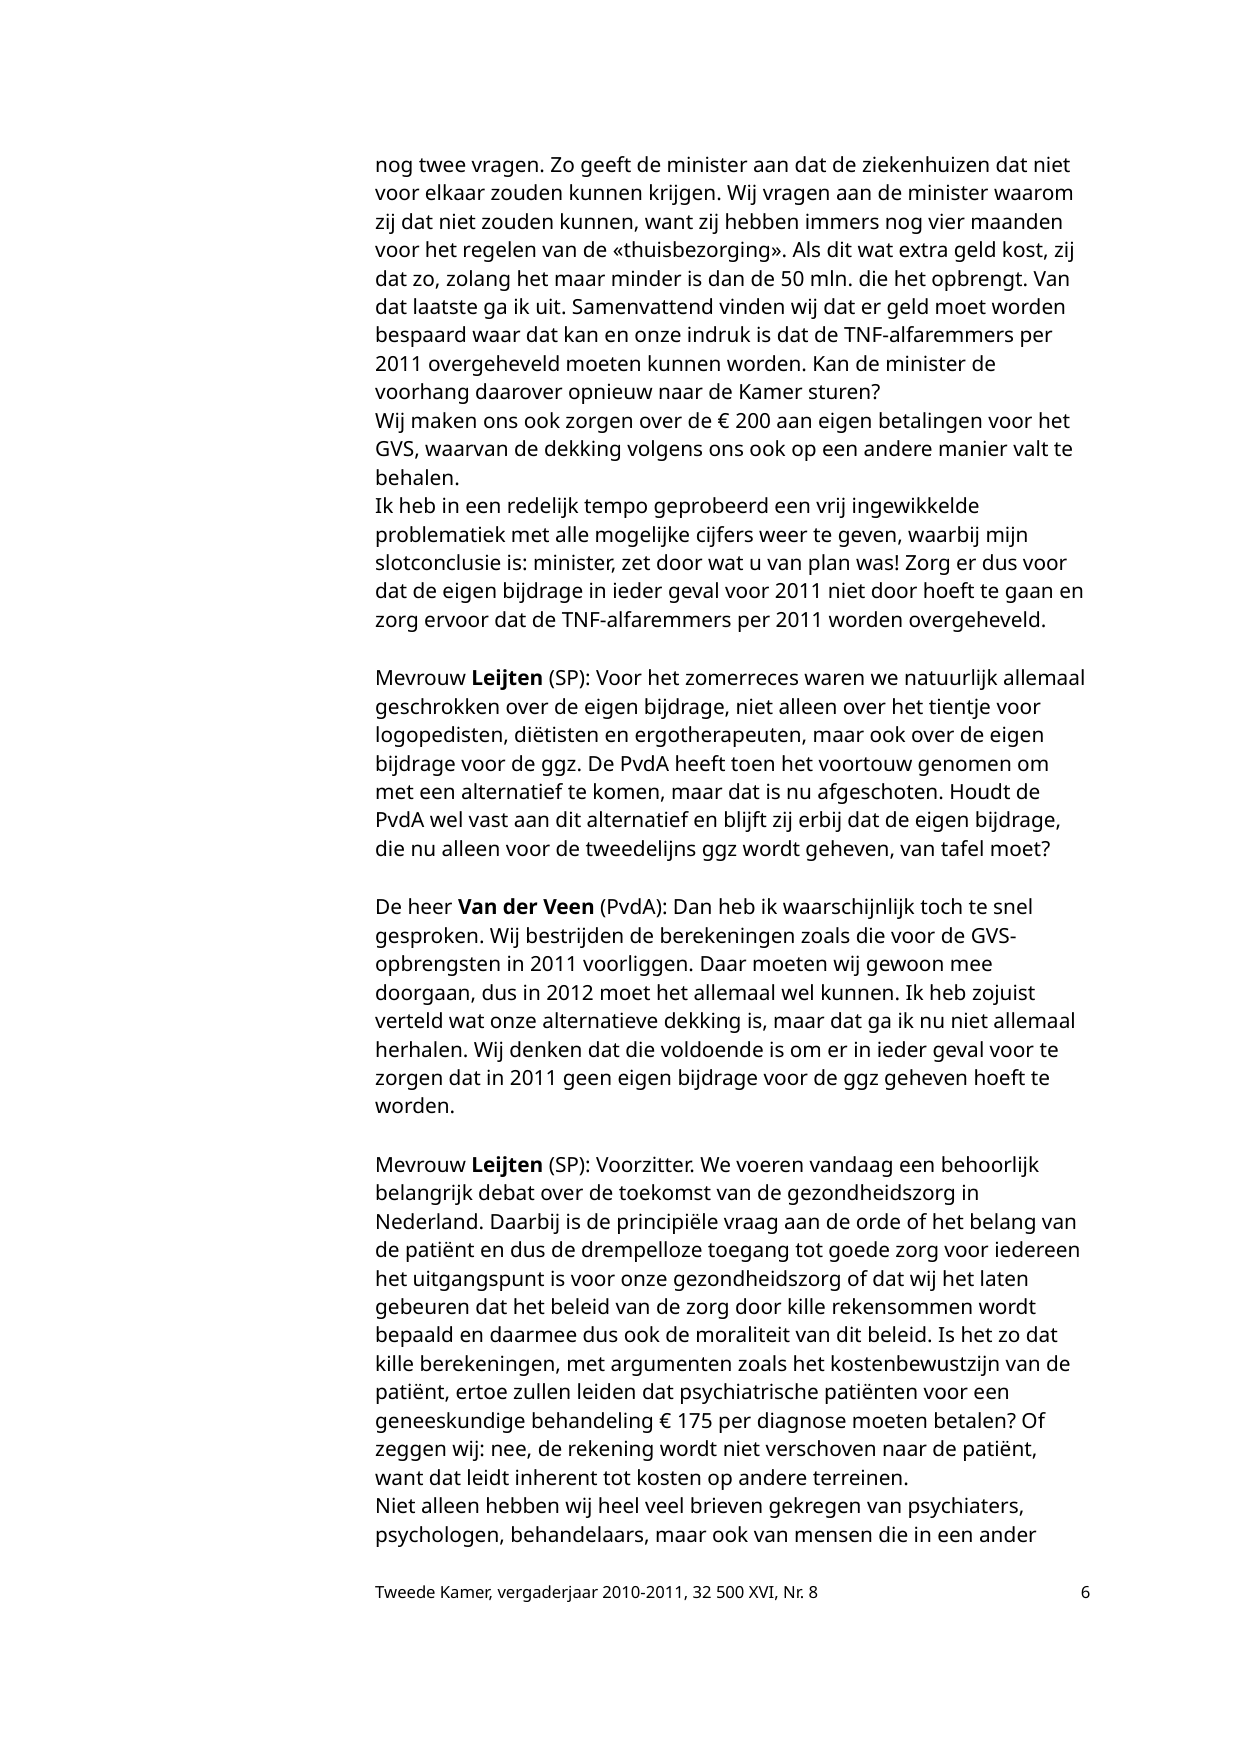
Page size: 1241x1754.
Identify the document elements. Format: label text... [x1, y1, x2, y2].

text nog twee vragen. Zo geeft de minister aan dat de ziekenhuizen dat niet voor elkaar zouden kunnen krijgen. Wij vragen aan de minister waarom zij dat niet zouden kunnen, want zij hebben immers nog vier maanden voor het regelen van de «thuisbezorging». Als dit wat extra geld kost, zij dat zo, zolang het maar minder is dan de 50 mln. die het opbrengt. Van dat laatste ga ik uit. Samenvattend vinden wij dat er geld moet worden bespaard waar dat kan en onze indruk is dat de TNF-alfaremmers per 2011 overgeheveld moeten kunnen worden. Kan de minister de voorhang daarover opnieuw naar de Kamer sturen? [375, 150, 1090, 406]
text Niet alleen hebben wij heel veel brieven gekregen van psychiaters, psychologen, behandelaars, maar ook van mensen die in een ander [375, 1491, 1090, 1548]
text Wij maken ons ook zorgen over de € 200 aan eigen betalingen voor het GVS, waarvan de dekking volgens ons ook op een andere manier valt te behalen. [375, 406, 1090, 491]
text Ik heb in een redelijk tempo geprobeerd een vrij ingewikkelde problematiek met alle mogelijke cijfers weer te geven, waarbij mijn slotconclusie is: minister, zet door wat u van plan was! Zorg er dus voor dat de eigen bijdrage in ieder geval voor 2011 niet door hoeft te gaan en zorg ervoor dat de TNF-alfaremmers per 2011 worden overgeheveld. [375, 491, 1090, 633]
text Mevrouw Leijten (SP): Voor het zomerreces waren we natuurlijk allemaal geschrokken over de eigen bijdrage, niet alleen over het tientje voor logopedisten, diëtisten en ergotherapeuten, maar ook over de eigen bijdrage voor de ggz. De PvdA heeft toen het voortouw genomen om met een alternatief te komen, maar dat is nu afgeschoten. Houdt de PvdA wel vast aan dit alternatief en blijft zij erbij dat de eigen bijdrage, die nu alleen voor de tweedelijns ggz wordt geheven, van tafel moet? [375, 663, 1090, 862]
text Mevrouw Leijten (SP): Voorzitter. We voeren vandaag een behoorlijk belangrijk debat over de toekomst van de gezondheidszorg in Nederland. Daarbij is de principiële vraag aan de orde of het belang van de patiënt en dus de drempelloze toegang tot goede zorg voor iedereen het uitgangspunt is voor onze gezondheidszorg of dat wij het laten gebeuren dat het beleid van de zorg door kille rekensommen wordt bepaald en daarmee dus ook de moraliteit van dit beleid. Is het zo dat kille berekeningen, met argumenten zoals het kostenbewustzijn van de patiënt, ertoe zullen leiden dat psychiatrische patiënten voor een geneeskundige behandeling € 175 per diagnose moeten betalen? Of zeggen wij: nee, de rekening wordt niet verschoven naar de patiënt, want dat leidt inherent tot kosten op andere terreinen. [375, 1150, 1090, 1491]
text De heer Van der Veen (PvdA): Dan heb ik waarschijnlijk toch te snel gesproken. Wij bestrijden de berekeningen zoals die voor de GVS-opbrengsten in 2011 voorliggen. Daar moeten wij gewoon mee doorgaan, dus in 2012 moet het allemaal wel kunnen. Ik heb zojuist verteld wat onze alternatieve dekking is, maar dat ga ik nu niet allemaal herhalen. Wij denken dat die voldoende is om er in ieder geval voor te zorgen dat in 2011 geen eigen bijdrage voor de ggz geheven hoeft te worden. [375, 892, 1090, 1120]
